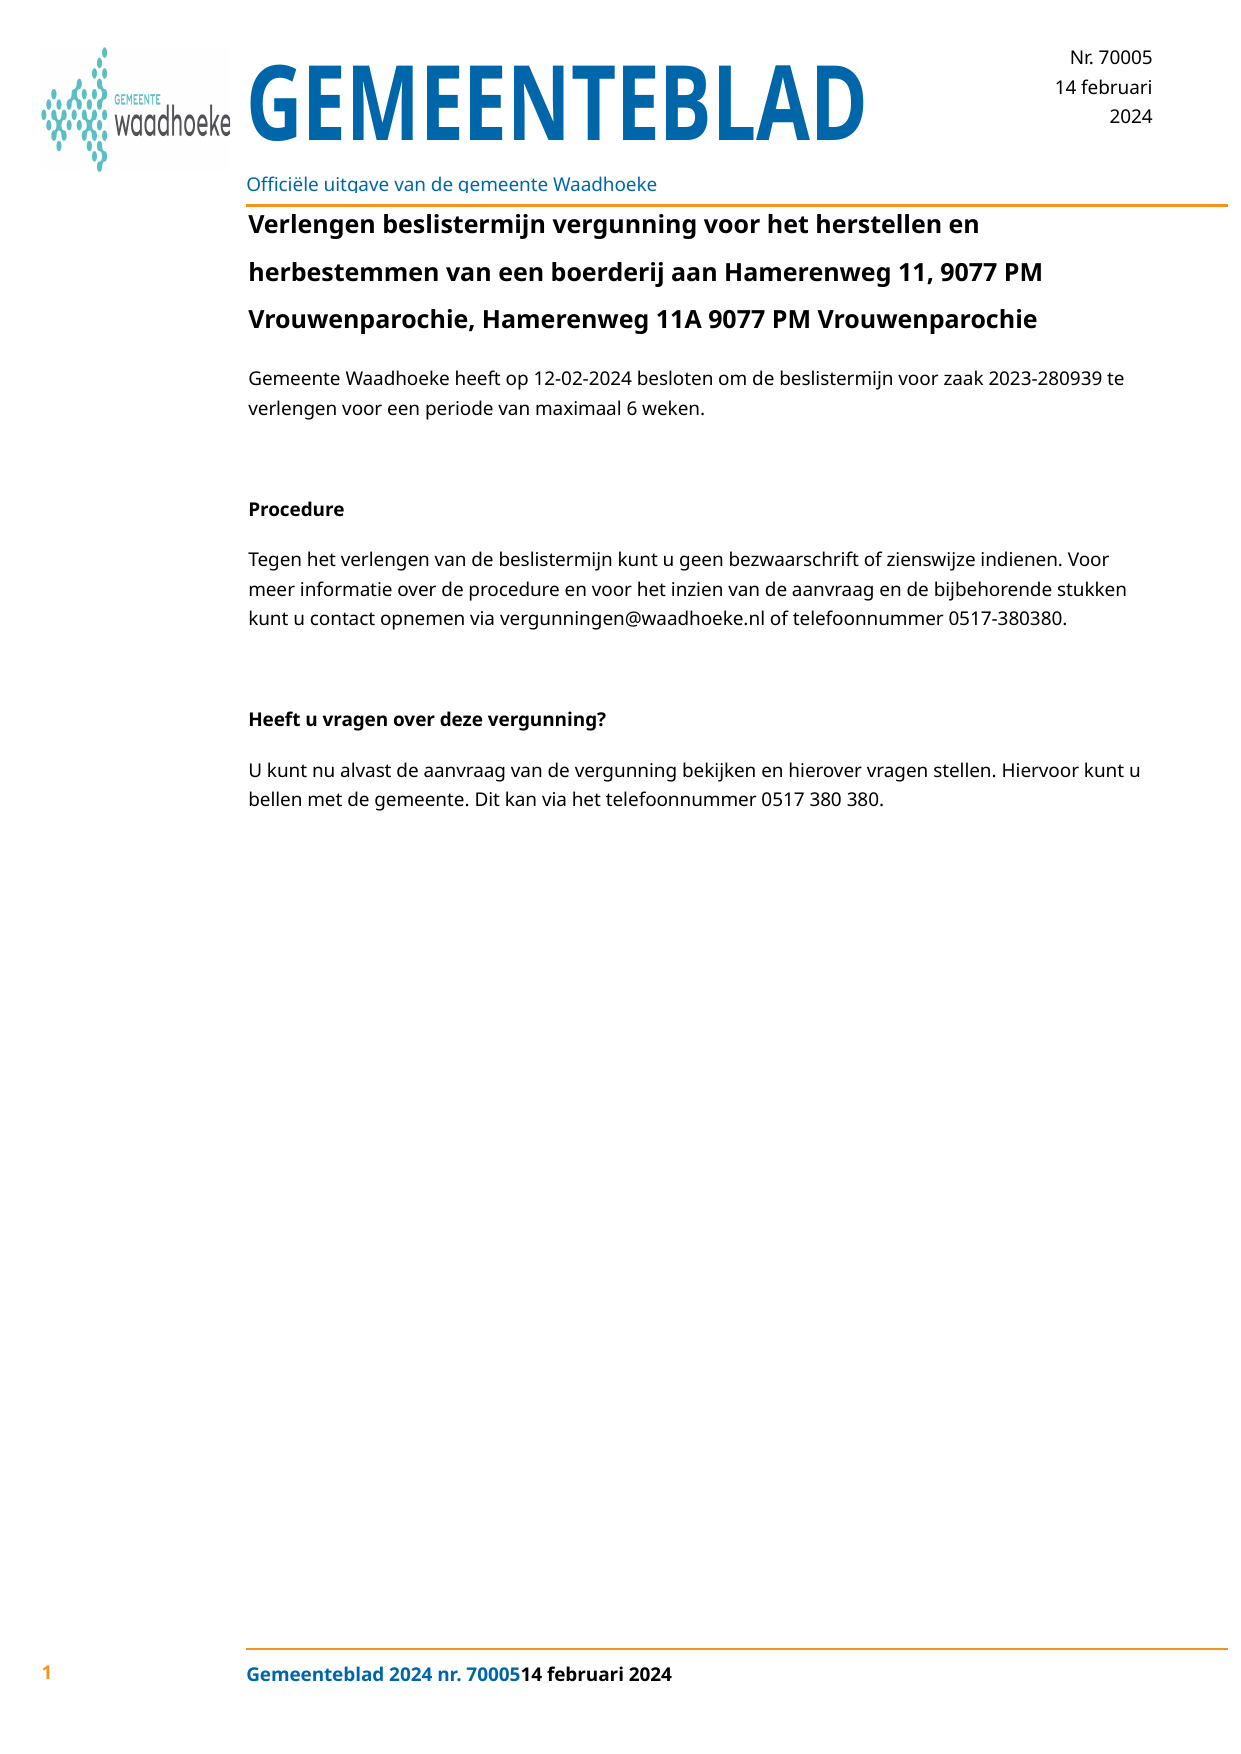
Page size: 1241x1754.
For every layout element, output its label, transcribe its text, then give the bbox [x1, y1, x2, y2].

text U kunt nu alvast de aanvraag van de vergunning bekijken en hierover vragen stellen. Hiervoor kunt u bellen met de gemeente. Dit kan via het telefoonnummer 0517 380 380. [248, 757, 1152, 812]
text Procedure [248, 496, 1152, 522]
picture [41, 47, 231, 172]
text Tegen het verlengen van de beslistermijn kunt u geen bezwaarschrift of zienswijze indienen. Voor meer informatie over de procedure en voor het inzien van de aanvraag en de bijbehorende stukken kunt u contact opnemen via vergunningen@waadhoeke.nl of telefoonnummer 0517-380380. [248, 546, 1152, 631]
text Gemeente Waadhoeke heeft op 12-02-2024 besloten om de beslistermijn voor zaak 2023-280939 te verlengen voor een periode van maximaal 6 weken. [248, 366, 1152, 421]
text Heeft u vragen over deze vergunning? [248, 706, 1152, 732]
text Verlengen beslistermijn vergunning voor het herstellen en herbestemmen van een boerderij aan Hamerenweg 11, 9077 PM Vrouwenparochie, Hamerenweg 11A 9077 PM Vrouwenparochie [248, 207, 1152, 336]
